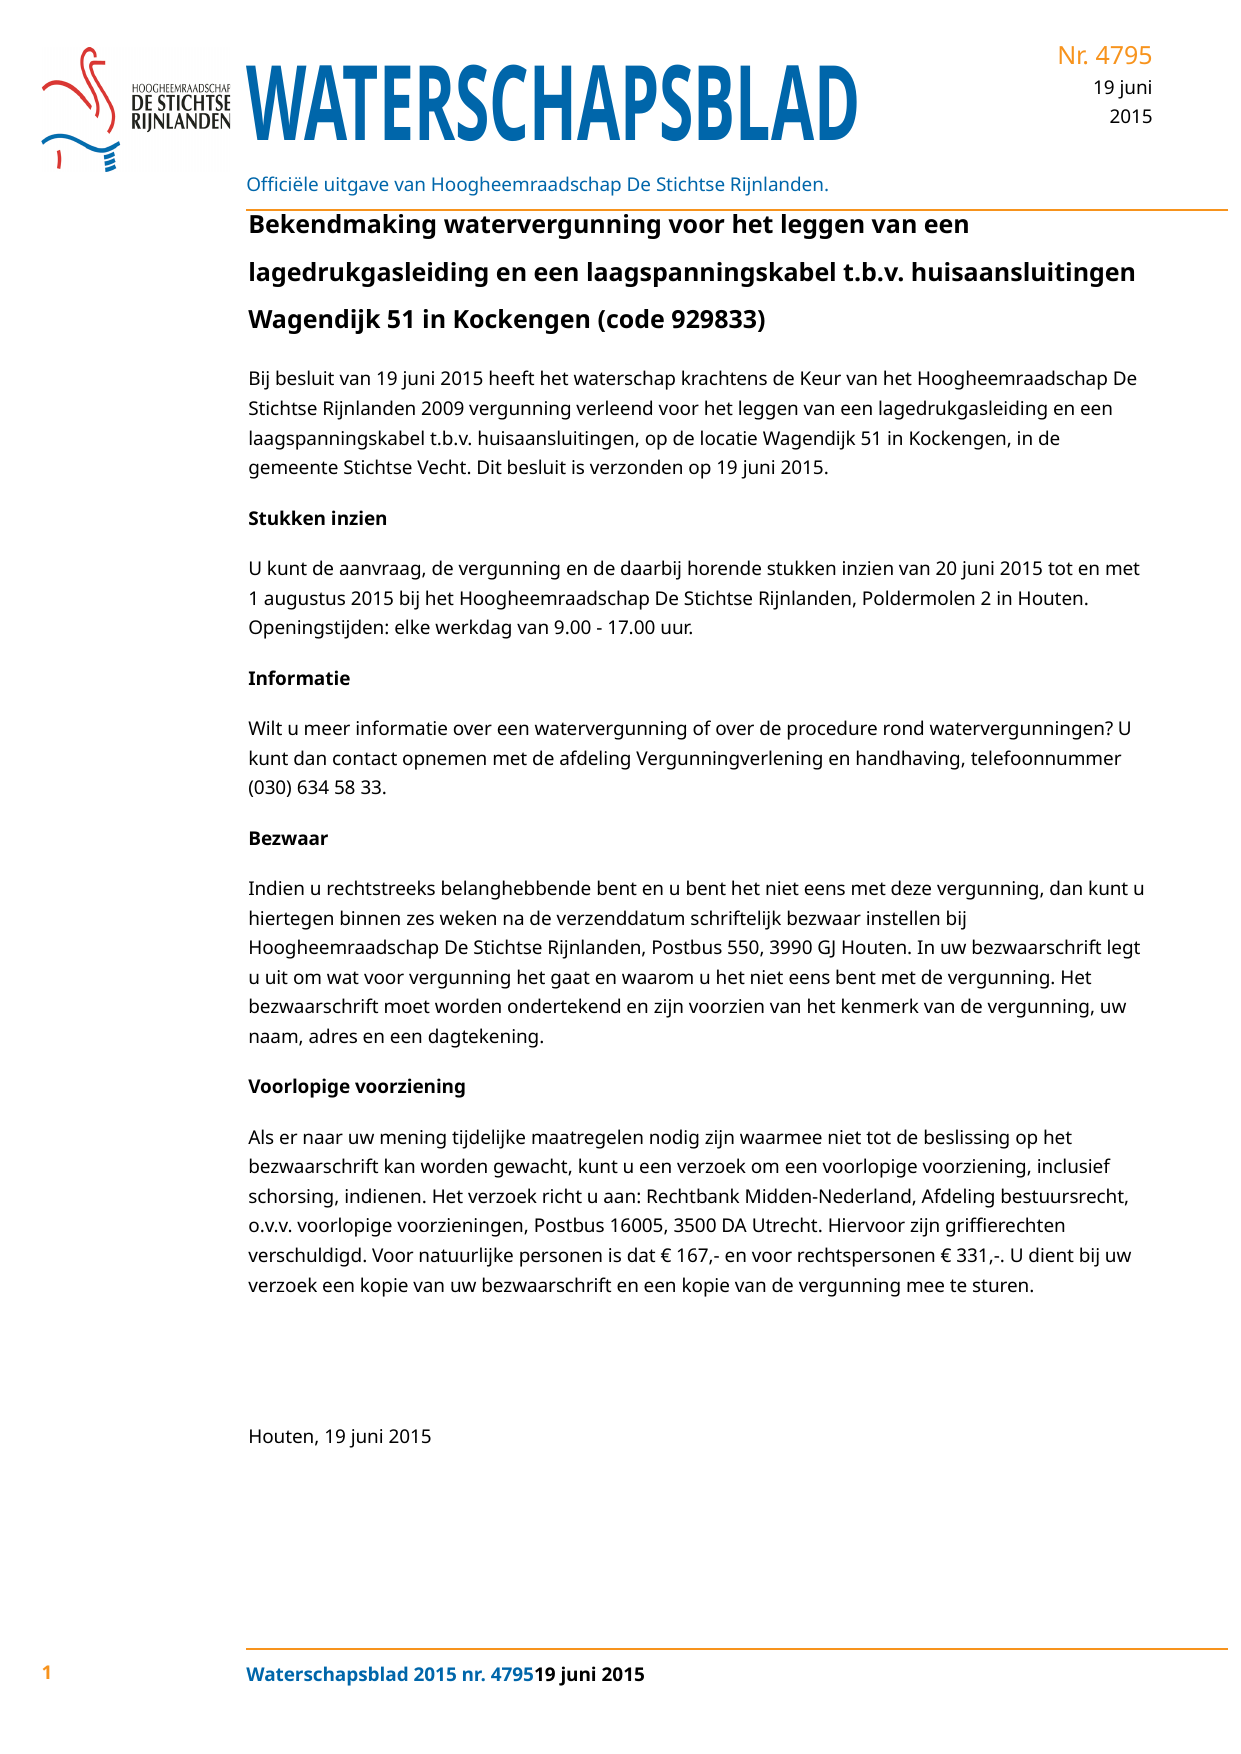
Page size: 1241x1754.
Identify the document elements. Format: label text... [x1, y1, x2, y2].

text Voorlopige voorziening [248, 1073, 1152, 1099]
picture [41, 47, 231, 172]
text Als er naar uw mening tijdelijke maatregelen nodig zijn waarmee niet tot de beslissing op het bezwaarschrift kan worden gewacht, kunt u een verzoek om een voorlopige voorziening, inclusief schorsing, indienen. Het verzoek richt u aan: Rechtbank Midden-Nederland, Afdeling bestuursrecht, o.v.v. voorlopige voorzieningen, Postbus 16005, 3500 DA Utrecht. Hiervoor zijn griffierechten verschuldigd. Voor natuurlijke personen is dat € 167,- en voor rechtspersonen € 331,-. U dient bij uw verzoek een kopie van uw bezwaarschrift en een kopie van de vergunning mee te sturen. [248, 1124, 1152, 1297]
text Houten, 19 juni 2015 [248, 1423, 1152, 1449]
text Stukken inzien [248, 505, 1152, 530]
text Informatie [248, 665, 1152, 690]
text U kunt de aanvraag, de vergunning en de daarbij horende stukken inzien van 20 juni 2015 tot en met 1 augustus 2015 bij het Hoogheemraadschap De Stichtse Rijnlanden, Poldermolen 2 in Houten. Openingstijden: elke werkdag van 9.00 - 17.00 uur. [248, 555, 1152, 640]
text Indien u rechtstreeks belanghebbende bent en u bent het niet eens met deze vergunning, dan kunt u hiertegen binnen zes weken na de verzenddatum schriftelijk bezwaar instellen bij Hoogheemraadschap De Stichtse Rijnlanden, Postbus 550, 3990 GJ Houten. In uw bezwaarschrift legt u uit om wat voor vergunning het gaat en waarom u het niet eens bent met de vergunning. Het bezwaarschrift moet worden ondertekend en zijn voorzien van het kenmerk van de vergunning, uw naam, adres en een dagtekening. [248, 875, 1152, 1049]
text Bij besluit van 19 juni 2015 heeft het waterschap krachtens de Keur van het Hoogheemraadschap De Stichtse Rijnlanden 2009 vergunning verleend voor het leggen van een lagedrukgasleiding en een laagspanningskabel t.b.v. huisaansluitingen, op de locatie Wagendijk 51 in Kockengen, in de gemeente Stichtse Vecht. Dit besluit is verzonden op 19 juni 2015. [248, 366, 1152, 480]
text Wilt u meer informatie over een watervergunning of over de procedure rond watervergunningen? U kunt dan contact opnemen met de afdeling Vergunningverlening en handhaving, telefoonnummer (030) 634 58 33. [248, 715, 1152, 800]
text Bekendmaking watervergunning voor het leggen van een lagedrukgasleiding en een laagspanningskabel t.b.v. huisaansluitingen Wagendijk 51 in Kockengen (code 929833) [248, 211, 1152, 336]
text Bezwaar [248, 825, 1152, 850]
